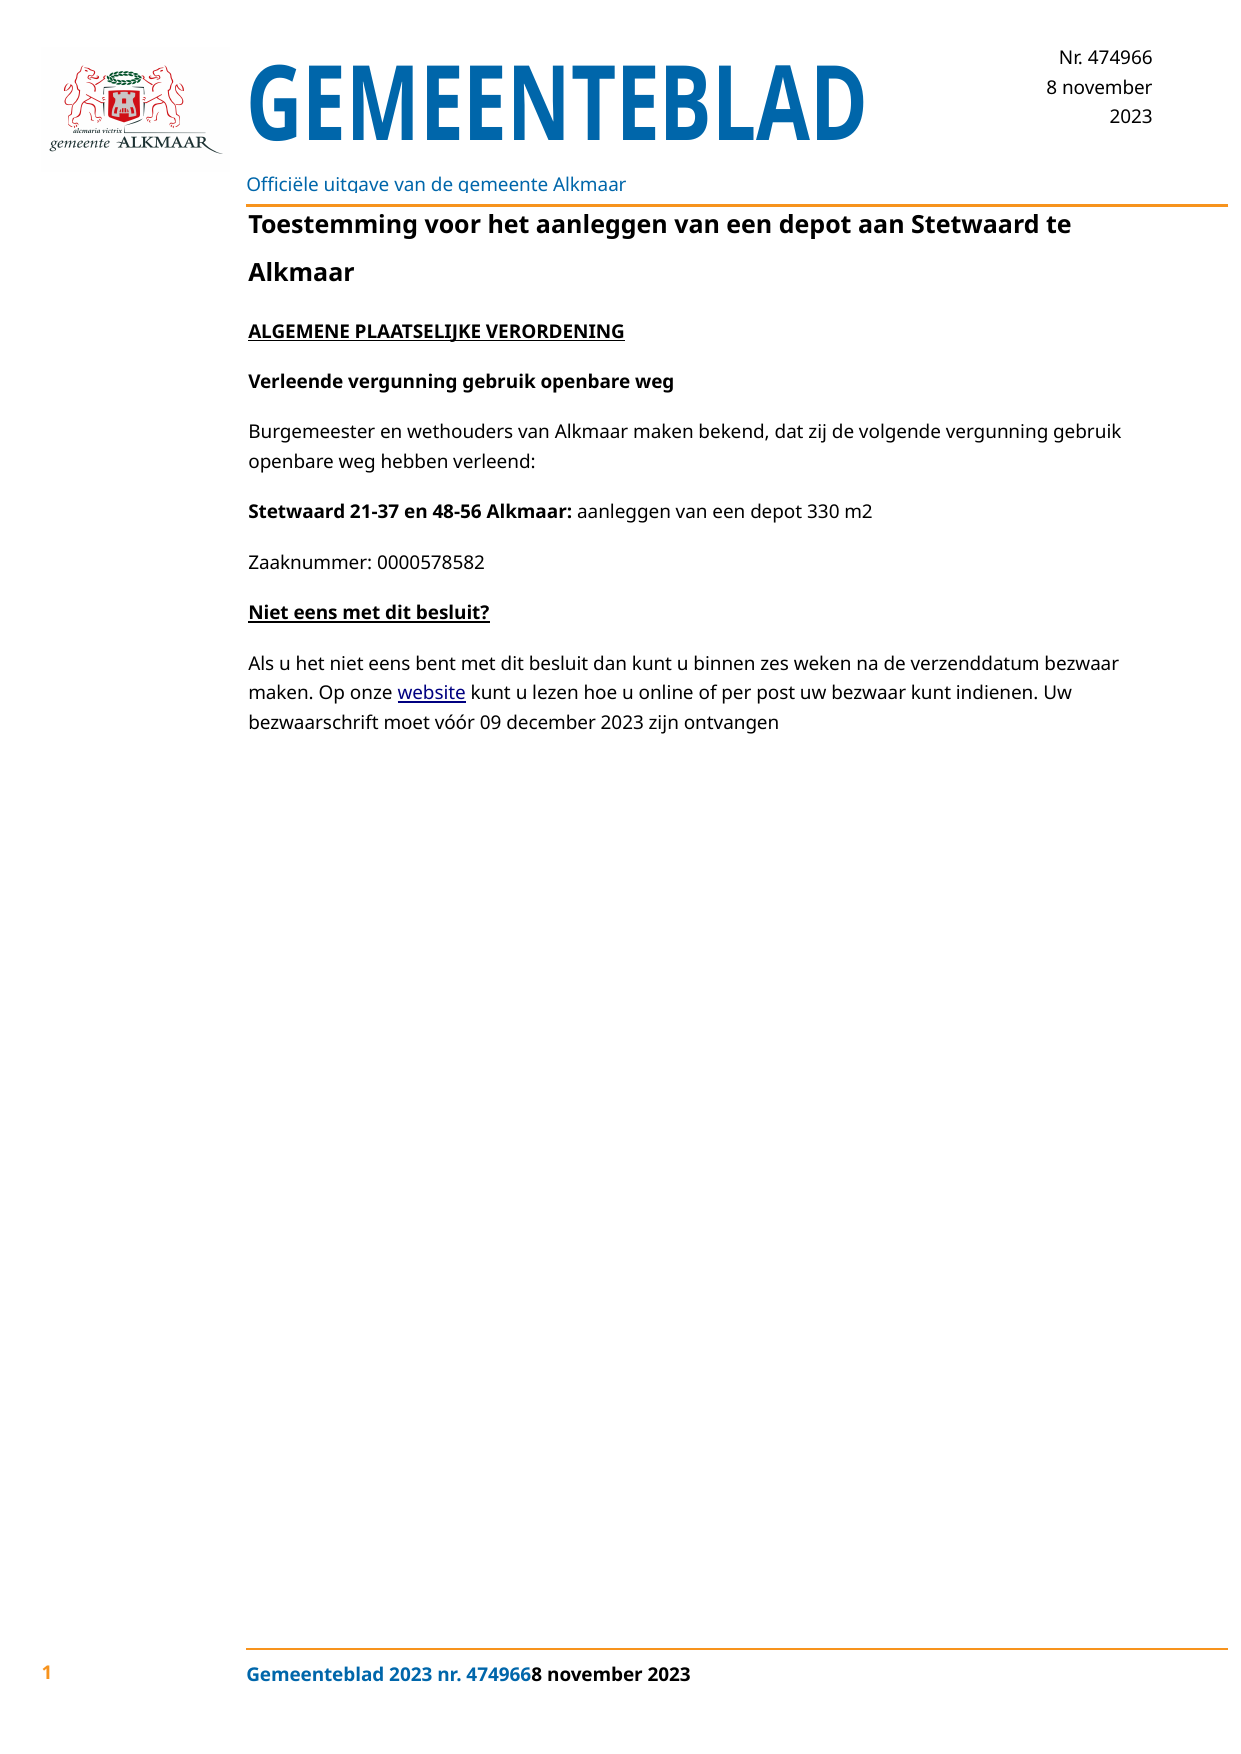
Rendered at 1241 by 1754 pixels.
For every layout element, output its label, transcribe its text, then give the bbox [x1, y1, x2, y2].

text Verleende vergunning gebruik openbare weg [248, 368, 1152, 394]
picture [41, 47, 231, 172]
text Stetwaard 21-37 en 48-56 Alkmaar: aanleggen van een depot 330 m2 [248, 499, 1152, 524]
text Toestemming voor het aanleggen van een depot aan Stetwaard te Alkmaar [248, 207, 1152, 288]
text Niet eens met dit besluit? [248, 599, 1152, 625]
text Burgemeester en wethouders van Alkmaar maken bekend, dat zij de volgende vergunning gebruik openbare weg hebben verleend: [248, 419, 1152, 474]
text ALGEMENE PLAATSELIJKE VERORDENING [248, 318, 1152, 344]
text Als u het niet eens bent met dit besluit dan kunt u binnen zes weken na de verzenddatum bezwaar maken. Op onze website kunt u lezen hoe u online of per post uw bezwaar kunt indienen. Uw bezwaarschrift moet vóór 09 december 2023 zijn ontvangen [248, 650, 1152, 735]
text Zaaknummer: 0000578582 [248, 549, 1152, 575]
